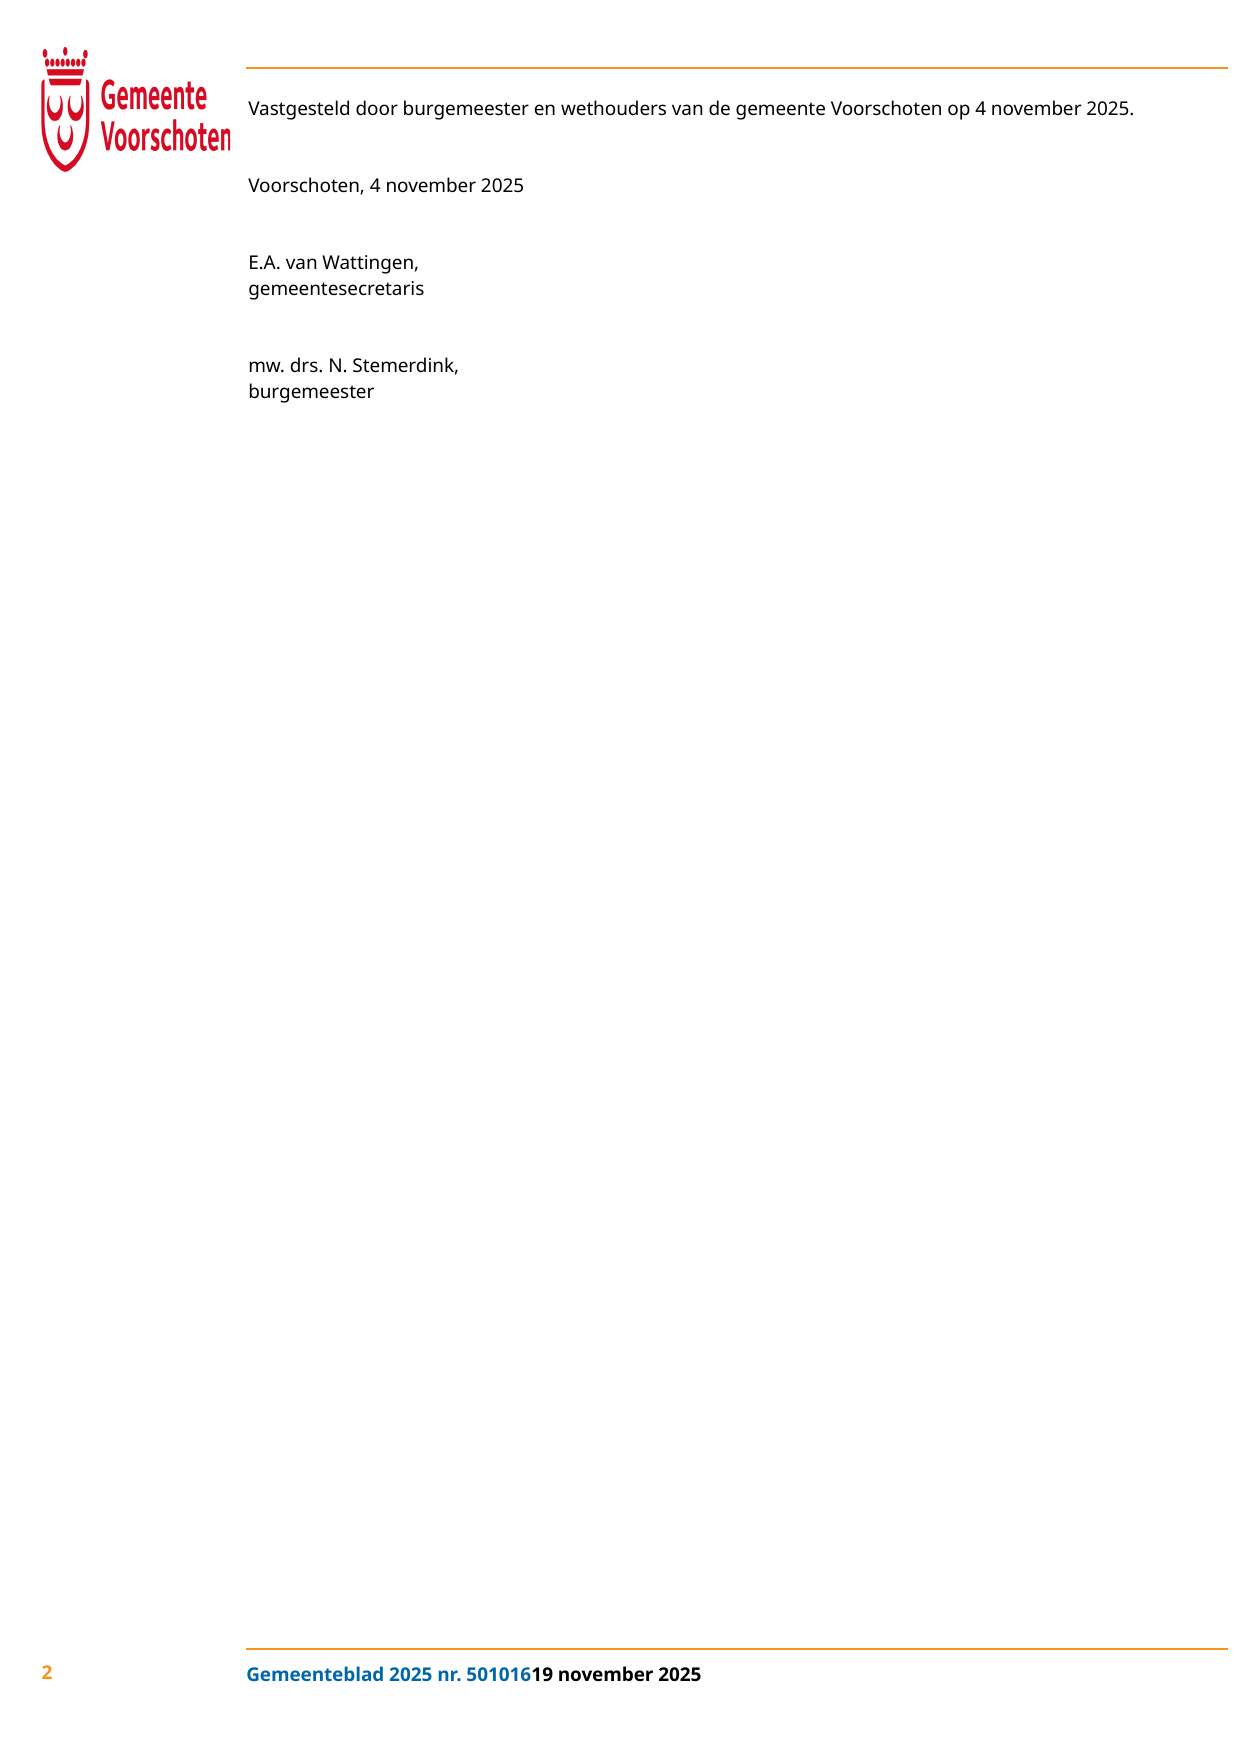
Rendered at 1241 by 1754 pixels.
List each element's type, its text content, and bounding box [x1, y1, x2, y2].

text gemeentesecretaris [248, 275, 1152, 301]
text Vastgesteld door burgemeester en wethouders van de gemeente Voorschoten op 4 november 2025. [248, 95, 1152, 121]
text mw. drs. N. Stemerdink, [248, 352, 1152, 378]
text Voorschoten, 4 november 2025 [248, 172, 1152, 198]
picture [41, 47, 231, 172]
text burgemeester [248, 378, 1152, 403]
text E.A. van Wattingen, [248, 249, 1152, 275]
